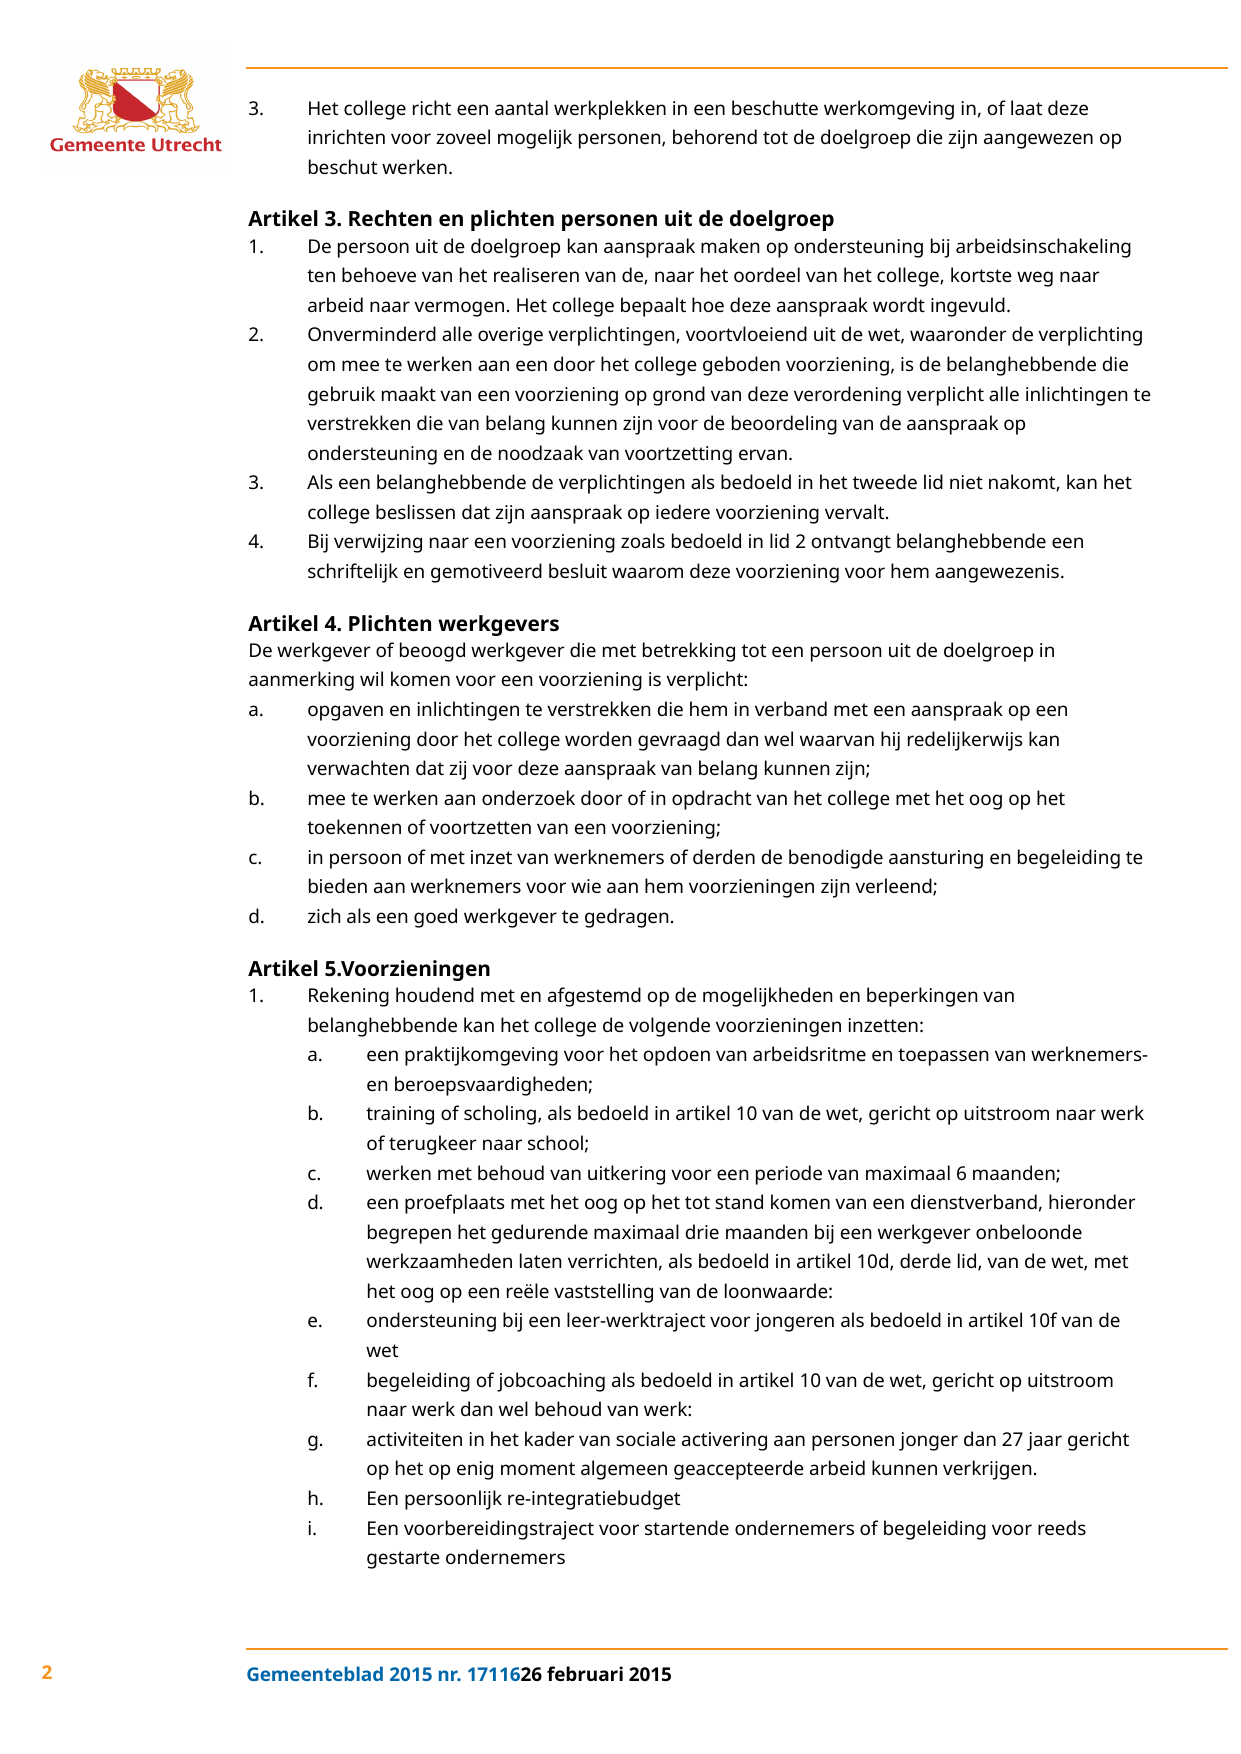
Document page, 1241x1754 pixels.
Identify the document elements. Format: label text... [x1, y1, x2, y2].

text De werkgever of beoogd werkgever die met betrekking tot een persoon uit de doelgroep in aanmerking wil komen voor een voorziening is verplicht: [248, 637, 1152, 692]
list Het college richt een aantal werkplekken in een beschutte werkomgeving in, of laat deze inrichten voor zoveel mogelijk personen, behorend tot de doelgroep die zijn aangewezen op beschut werken. [248, 95, 1152, 180]
list Een voorbereidingstraject voor startende ondernemers of begeleiding voor reeds gestarte ondernemers [307, 1515, 1152, 1570]
list een praktijkomgeving voor het opdoen van arbeidsritme en toepassen van werknemers- en beroepsvaardigheden; [307, 1041, 1152, 1097]
list Als een belanghebbende de verplichtingen als bedoeld in het tweede lid niet nakomt, kan het college beslissen dat zijn aanspraak op iedere voorziening vervalt. [248, 469, 1152, 525]
list begeleiding of jobcoaching als bedoeld in artikel 10 van de wet, gericht op uitstroom naar werk dan wel behoud van werk: [307, 1367, 1152, 1422]
list mee te werken aan onderzoek door of in opdracht van het college met het oog op het toekennen of voortzetten van een voorziening; [248, 785, 1152, 840]
list Een persoonlijk re-integratiebudget [307, 1485, 1152, 1511]
text Artikel 3. Rechten en plichten personen uit de doelgroep [248, 204, 1152, 233]
list werken met behoud van uitkering voor een periode van maximaal 6 maanden; [307, 1160, 1152, 1185]
list Bij verwijzing naar een voorziening zoals bedoeld in lid 2 ontvangt belanghebbende een schriftelijk en gemotiveerd besluit waarom deze voorziening voor hem aangewezenis. [248, 529, 1152, 584]
list activiteiten in het kader van sociale activering aan personen jonger dan 27 jaar gericht op het op enig moment algemeen geaccepteerde arbeid kunnen verkrijgen. [307, 1426, 1152, 1481]
list training of scholing, als bedoeld in artikel 10 van de wet, gericht op uitstroom naar werk of terugkeer naar school; [307, 1101, 1152, 1156]
list Onverminderd alle overige verplichtingen, voortvloeiend uit de wet, waaronder de verplichting om mee te werken aan een door het college geboden voorziening, is de belanghebbende die gebruik maakt van een voorziening op grond van deze verordening verplicht alle inlichtingen te verstrekken die van belang kunnen zijn voor de beoordeling van de aanspraak op ondersteuning en de noodzaak van voortzetting ervan. [248, 322, 1152, 466]
list in persoon of met inzet van werknemers of derden de benodigde aansturing en begeleiding te bieden aan werknemers voor wie aan hem voorzieningen zijn verleend; [248, 844, 1152, 899]
list zich als een goed werkgever te gedragen. [248, 903, 1152, 929]
list Rekening houdend met en afgestemd op de mogelijkheden en beperkingen van belanghebbende kan het college de volgende voorzieningen inzetten: [248, 982, 1152, 1037]
list ondersteuning bij een leer-werktraject voor jongeren als bedoeld in artikel 10f van de wet [307, 1308, 1152, 1363]
list opgaven en inlichtingen te verstrekken die hem in verband met een aanspraak op een voorziening door het college worden gevraagd dan wel waarvan hij redelijkerwijs kan verwachten dat zij voor deze aanspraak van belang kunnen zijn; [248, 696, 1152, 781]
list een proefplaats met het oog op het tot stand komen van een dienstverband, hieronder begrepen het gedurende maximaal drie maanden bij een werkgever onbeloonde werkzaamheden laten verrichten, als bedoeld in artikel 10d, derde lid, van de wet, met het oog op een reële vaststelling van de loonwaarde: [307, 1189, 1152, 1304]
list De persoon uit de doelgroep kan aanspraak maken op ondersteuning bij arbeidsinschakeling ten behoeve van het realiseren van de, naar het oordeel van het college, kortste weg naar arbeid naar vermogen. Het college bepaalt hoe deze aanspraak wordt ingevuld. [248, 233, 1152, 318]
text Artikel 4. Plichten werkgevers [248, 609, 1152, 637]
picture [41, 47, 231, 172]
text Artikel 5.Voorzieningen [248, 954, 1152, 982]
